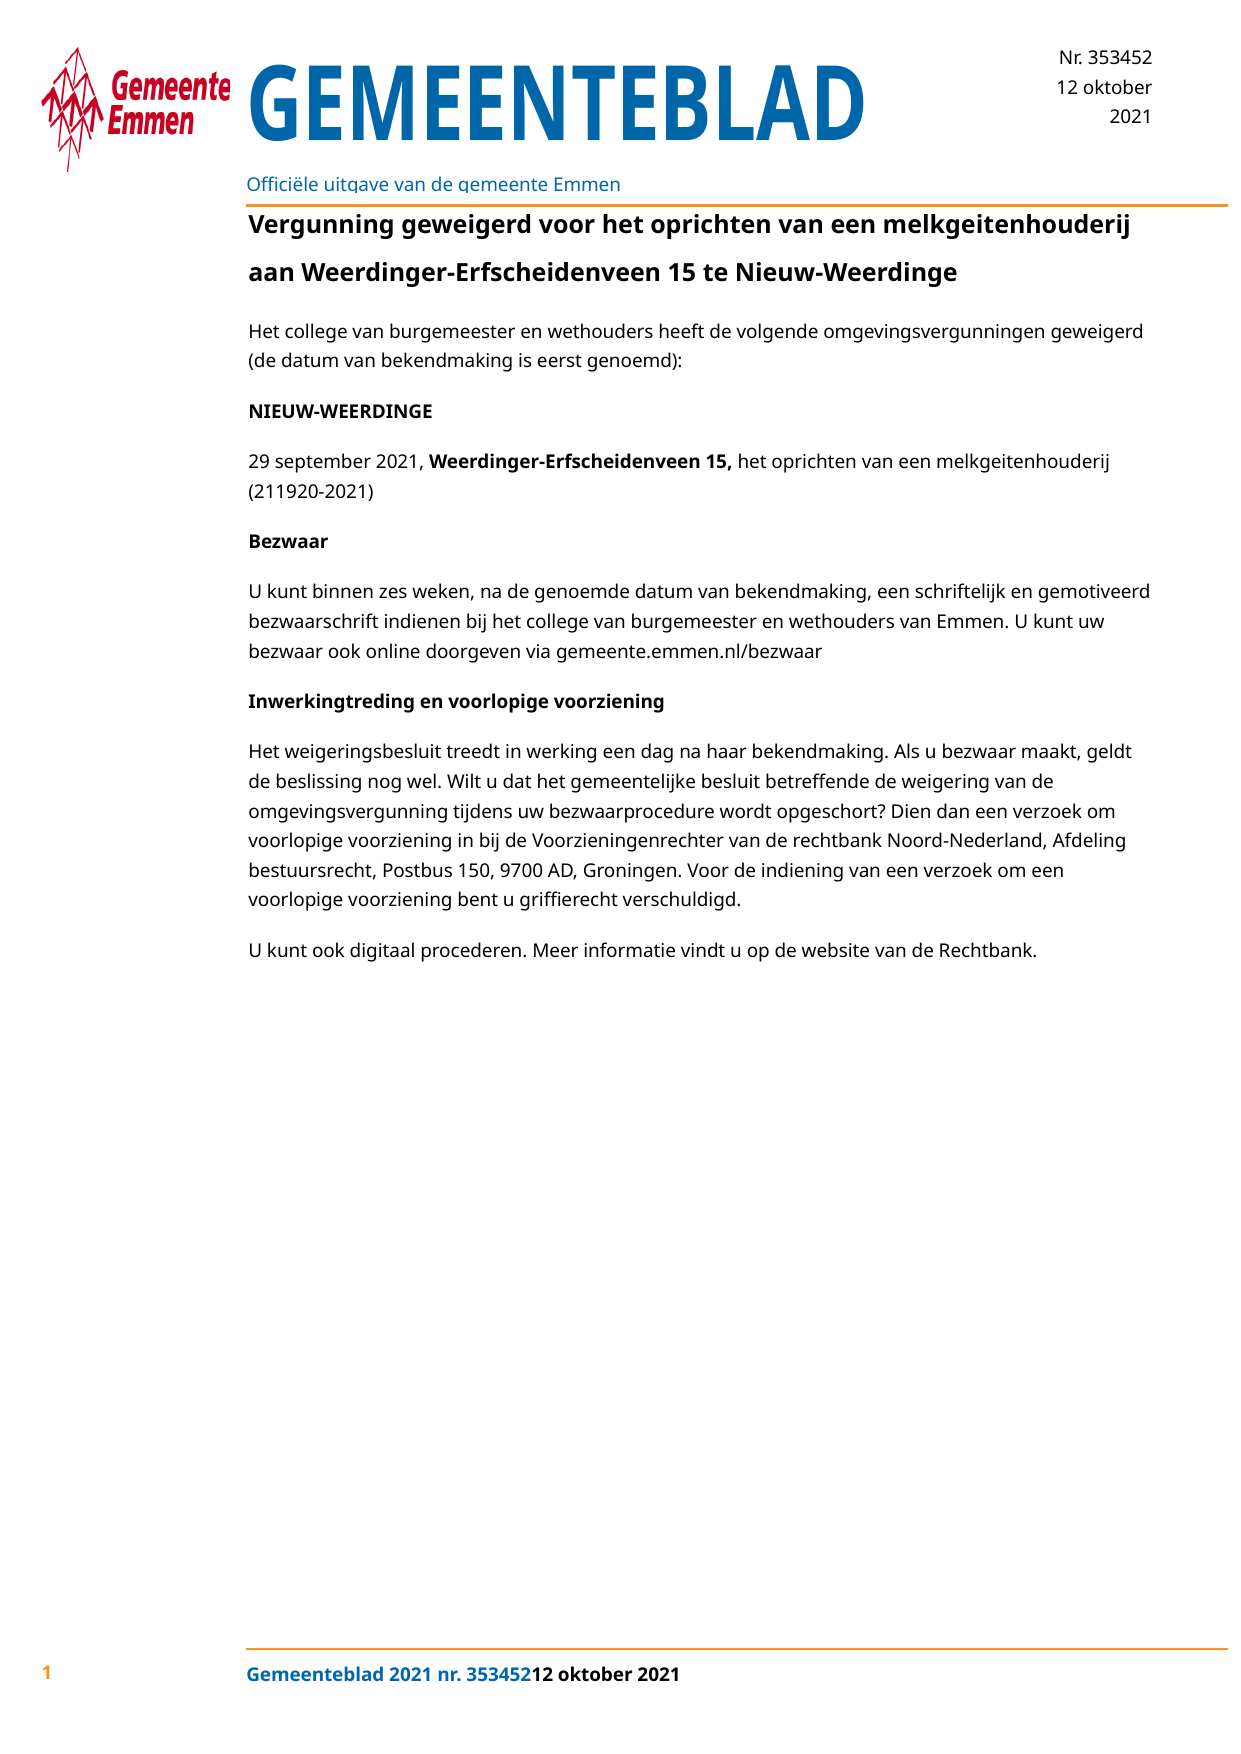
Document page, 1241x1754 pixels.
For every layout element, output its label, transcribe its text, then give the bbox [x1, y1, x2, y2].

text NIEUW-WEERDINGE [248, 398, 1152, 424]
text 29 september 2021, Weerdinger-Erfscheidenveen 15, het oprichten van een melkgeitenhouderij (211920-2021) [248, 448, 1152, 504]
text Bezwaar [248, 528, 1152, 554]
picture [41, 47, 231, 172]
text U kunt binnen zes weken, na de genoemde datum van bekendmaking, een schriftelijk en gemotiveerd bezwaarschrift indienen bij het college van burgemeester en wethouders van Emmen. U kunt uw bezwaar ook online doorgeven via gemeente.emmen.nl/bezwaar [248, 579, 1152, 664]
text Het college van burgemeester en wethouders heeft de volgende omgevingsvergunningen geweigerd (de datum van bekendmaking is eerst genoemd): [248, 318, 1152, 373]
text U kunt ook digitaal procederen. Meer informatie vindt u op de website van de Rechtbank. [248, 937, 1152, 963]
text Vergunning geweigerd voor het oprichten van een melkgeitenhouderij aan Weerdinger-Erfscheidenveen 15 te Nieuw-Weerdinge [248, 207, 1152, 288]
text Het weigeringsbesluit treedt in werking een dag na haar bekendmaking. Als u bezwaar maakt, geldt de beslissing nog wel. Wilt u dat het gemeentelijke besluit betreffende de weigering van de omgevingsvergunning tijdens uw bezwaarprocedure wordt opgeschort? Dien dan een verzoek om voorlopige voorziening in bij de Voorzieningenrechter van de rechtbank Noord-Nederland, Afdeling bestuursrecht, Postbus 150, 9700 AD, Groningen. Voor de indiening van een verzoek om een voorlopige voorziening bent u griffierecht verschuldigd. [248, 739, 1152, 912]
text Inwerkingtreding en voorlopige voorziening [248, 688, 1152, 714]
